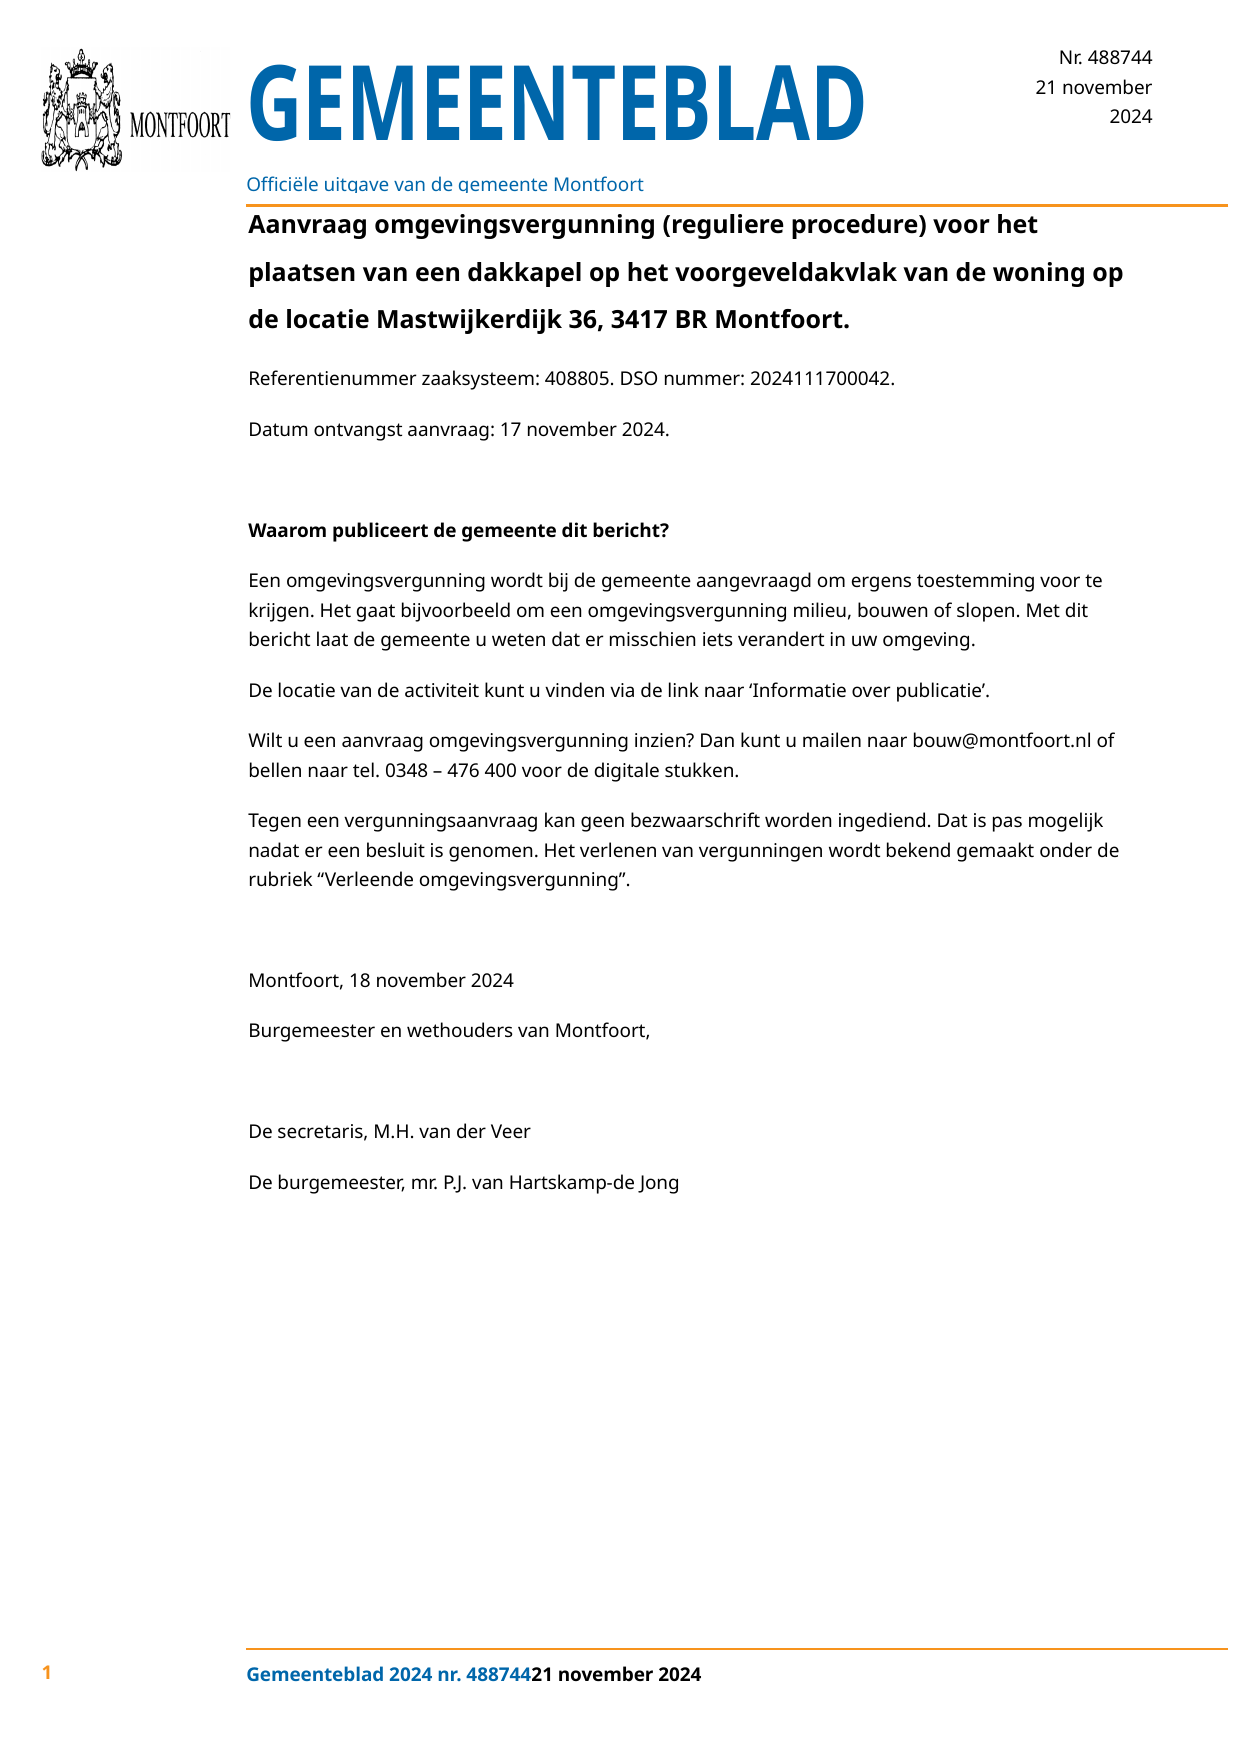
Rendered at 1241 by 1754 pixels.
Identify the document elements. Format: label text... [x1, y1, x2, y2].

text Burgemeester en wethouders van Montfoort, [248, 1018, 1152, 1043]
text De burgemeester, mr. P.J. van Hartskamp-de Jong [248, 1169, 1152, 1194]
text De locatie van de activiteit kunt u vinden via de link naar ‘Informatie over publicatie’. [248, 677, 1152, 702]
text De secretaris, M.H. van der Veer [248, 1118, 1152, 1144]
text Tegen een vergunningsaanvraag kan geen bezwaarschrift worden ingediend. Dat is pas mogelijk nadat er een besluit is genomen. Het verlenen van vergunningen wordt bekend gemaakt onder de rubriek “Verleende omgevingsvergunning”. [248, 807, 1152, 892]
text Waarom publiceert de gemeente dit bericht? [248, 517, 1152, 542]
picture [41, 47, 231, 172]
text Montfoort, 18 november 2024 [248, 967, 1152, 993]
text Aanvraag omgevingsvergunning (reguliere procedure) voor het plaatsen van een dakkapel op het voorgeveldakvlak van de woning op de locatie Mastwijkerdijk 36, 3417 BR Montfoort. [248, 207, 1152, 336]
text Wilt u een aanvraag omgevingsvergunning inzien? Dan kunt u mailen naar bouw@montfoort.nl of bellen naar tel. 0348 – 476 400 voor de digitale stukken. [248, 727, 1152, 782]
text Datum ontvangst aanvraag: 17 november 2024. [248, 416, 1152, 442]
text Referentienummer zaaksysteem: 408805. DSO nummer: 2024111700042. [248, 366, 1152, 391]
text Een omgevingsvergunning wordt bij de gemeente aangevraagd om ergens toestemming voor te krijgen. Het gaat bijvoorbeeld om een omgevingsvergunning milieu, bouwen of slopen. Met dit bericht laat de gemeente u weten dat er misschien iets verandert in uw omgeving. [248, 567, 1152, 652]
